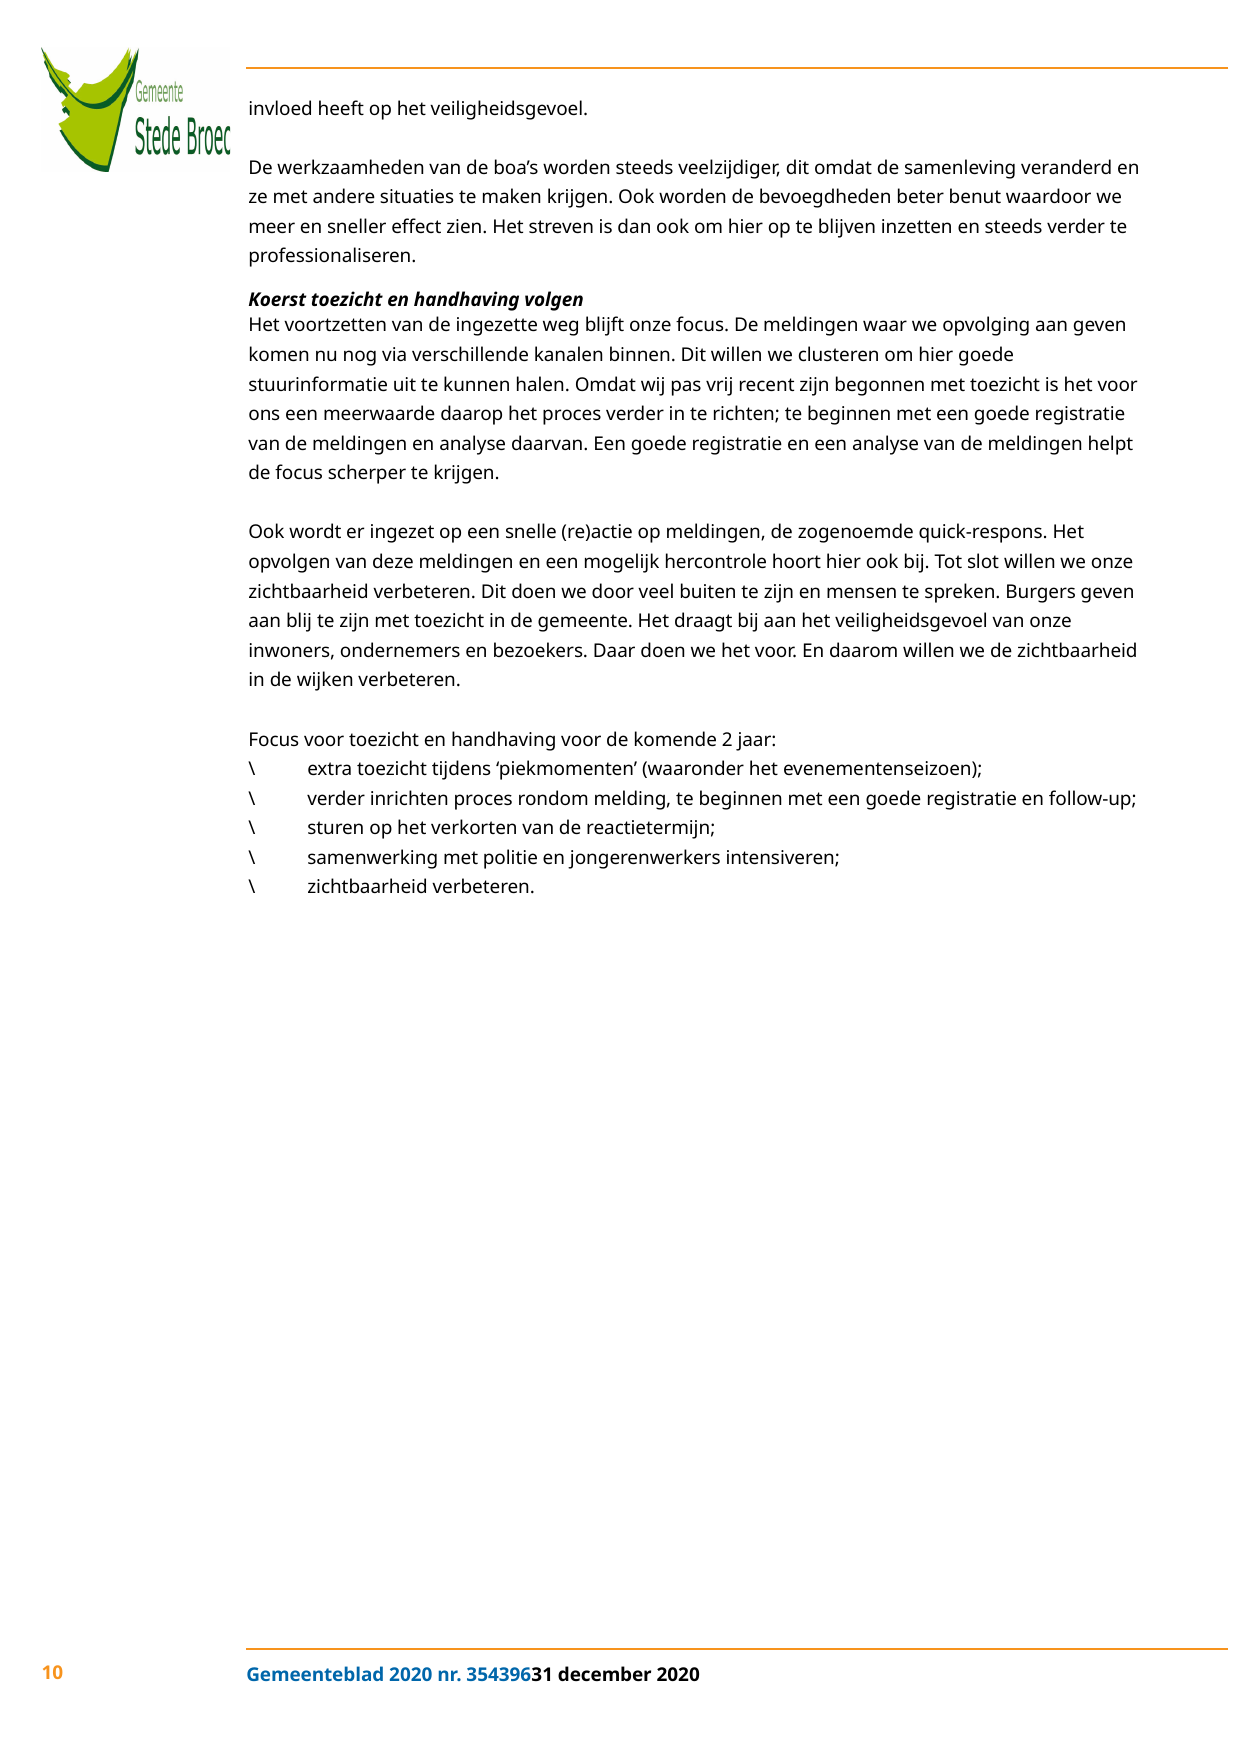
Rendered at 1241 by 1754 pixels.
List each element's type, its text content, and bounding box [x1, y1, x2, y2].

list sturen op het verkorten van de reactietermijn; [248, 814, 1152, 840]
text invloed heeft op het veiligheidsgevoel. [248, 95, 1152, 121]
text Ook wordt er ingezet op een snelle (re)actie op meldingen, de zogenoemde quick-respons. Het opvolgen van deze meldingen en een mogelijk hercontrole hoort hier ook bij. Tot slot willen we onze zichtbaarheid verbeteren. Dit doen we door veel buiten te zijn en mensen te spreken. Burgers geven aan blij te zijn met toezicht in de gemeente. Het draagt bij aan het veiligheidsgevoel van onze inwoners, ondernemers en bezoekers. Daar doen we het voor. En daarom willen we de zichtbaarheid in de wijken verbeteren. [248, 519, 1152, 692]
text De werkzaamheden van de boa’s worden steeds veelzijdiger, dit omdat de samenleving veranderd en ze met andere situaties te maken krijgen. Ook worden de bevoegdheden beter benut waardoor we meer en sneller effect zien. Het streven is dan ook om hier op te blijven inzetten en steeds verder te professionaliseren. [248, 154, 1152, 268]
text Koerst toezicht en handhaving volgen [248, 286, 1152, 312]
list verder inrichten proces rondom melding, te beginnen met een goede registratie en follow-up; [248, 785, 1152, 811]
text Het voortzetten van de ingezette weg blijft onze focus. De meldingen waar we opvolging aan geven komen nu nog via verschillende kanalen binnen. Dit willen we clusteren om hier goede stuurinformatie uit te kunnen halen. Omdat wij pas vrij recent zijn begonnen met toezicht is het voor ons een meerwaarde daarop het proces verder in te richten; te beginnen met een goede registratie van de meldingen en analyse daarvan. Een goede registratie en een analyse van de meldingen helpt de focus scherper te krijgen. [248, 312, 1152, 485]
picture [41, 47, 231, 172]
text Focus voor toezicht en handhaving voor de komende 2 jaar: [248, 726, 1152, 751]
list zichtbaarheid verbeteren. [248, 874, 1152, 899]
list samenwerking met politie en jongerenwerkers intensiveren; [248, 844, 1152, 870]
list extra toezicht tijdens ‘piekmomenten’ (waaronder het evenementenseizoen); [248, 755, 1152, 781]
